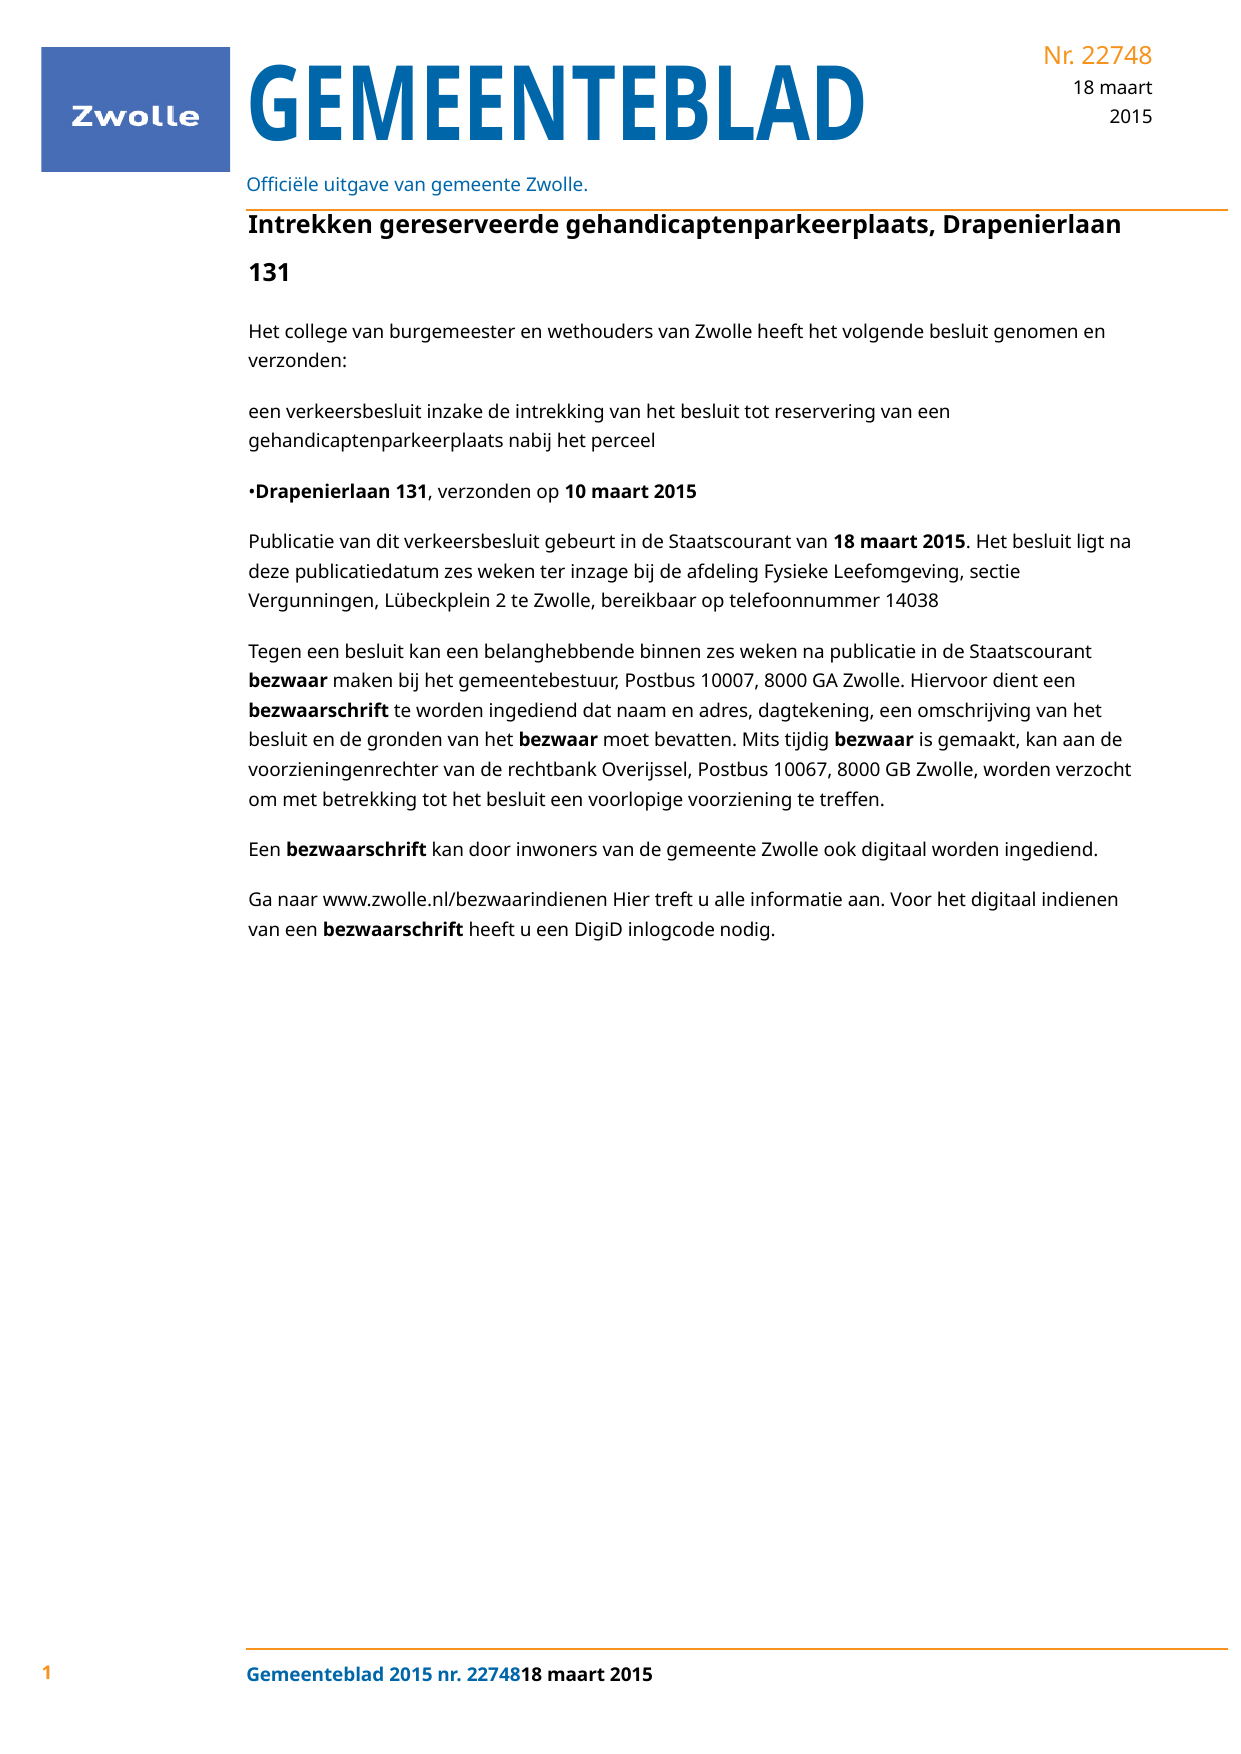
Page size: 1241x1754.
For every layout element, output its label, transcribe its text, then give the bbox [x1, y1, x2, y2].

text Intrekken gereserveerde gehandicaptenparkeerplaats, Drapenierlaan 131 [248, 211, 1152, 288]
text Ga naar www.zwolle.nl/bezwaarindienen Hier treft u alle informatie aan. Voor het digitaal indienen van een bezwaarschrift heeft u een DigiD inlogcode nodig. [248, 887, 1152, 942]
text Een bezwaarschrift kan door inwoners van de gemeente Zwolle ook digitaal worden ingediend. [248, 836, 1152, 862]
text een verkeersbesluit inzake de intrekking van het besluit tot reservering van een gehandicaptenparkeerplaats nabij het perceel [248, 398, 1152, 453]
picture [41, 47, 231, 172]
text Publicatie van dit verkeersbesluit gebeurt in de Staatscourant van 18 maart 2015. Het besluit ligt na deze publicatiedatum zes weken ter inzage bij de afdeling Fysieke Leefomgeving, sectie Vergunningen, Lübeckplein 2 te Zwolle, bereikbaar op telefoonnummer 14038 [248, 528, 1152, 613]
text Het college van burgemeester en wethouders van Zwolle heeft het volgende besluit genomen en verzonden: [248, 318, 1152, 373]
text Tegen een besluit kan een belanghebbende binnen zes weken na publicatie in de Staatscourant bezwaar maken bij het gemeentebestuur, Postbus 10007, 8000 GA Zwolle. Hiervoor dient een bezwaarschrift te worden ingediend dat naam en adres, dagtekening, een omschrijving van het besluit en de gronden van het bezwaar moet bevatten. Mits tijdig bezwaar is gemaakt, kan aan de voorzieningenrechter van de rechtbank Overijssel, Postbus 10067, 8000 GB Zwolle, worden verzocht om met betrekking tot het besluit een voorlopige voorziening te treffen. [248, 638, 1152, 812]
text •Drapenierlaan 131, verzonden op 10 maart 2015 [248, 478, 1152, 504]
